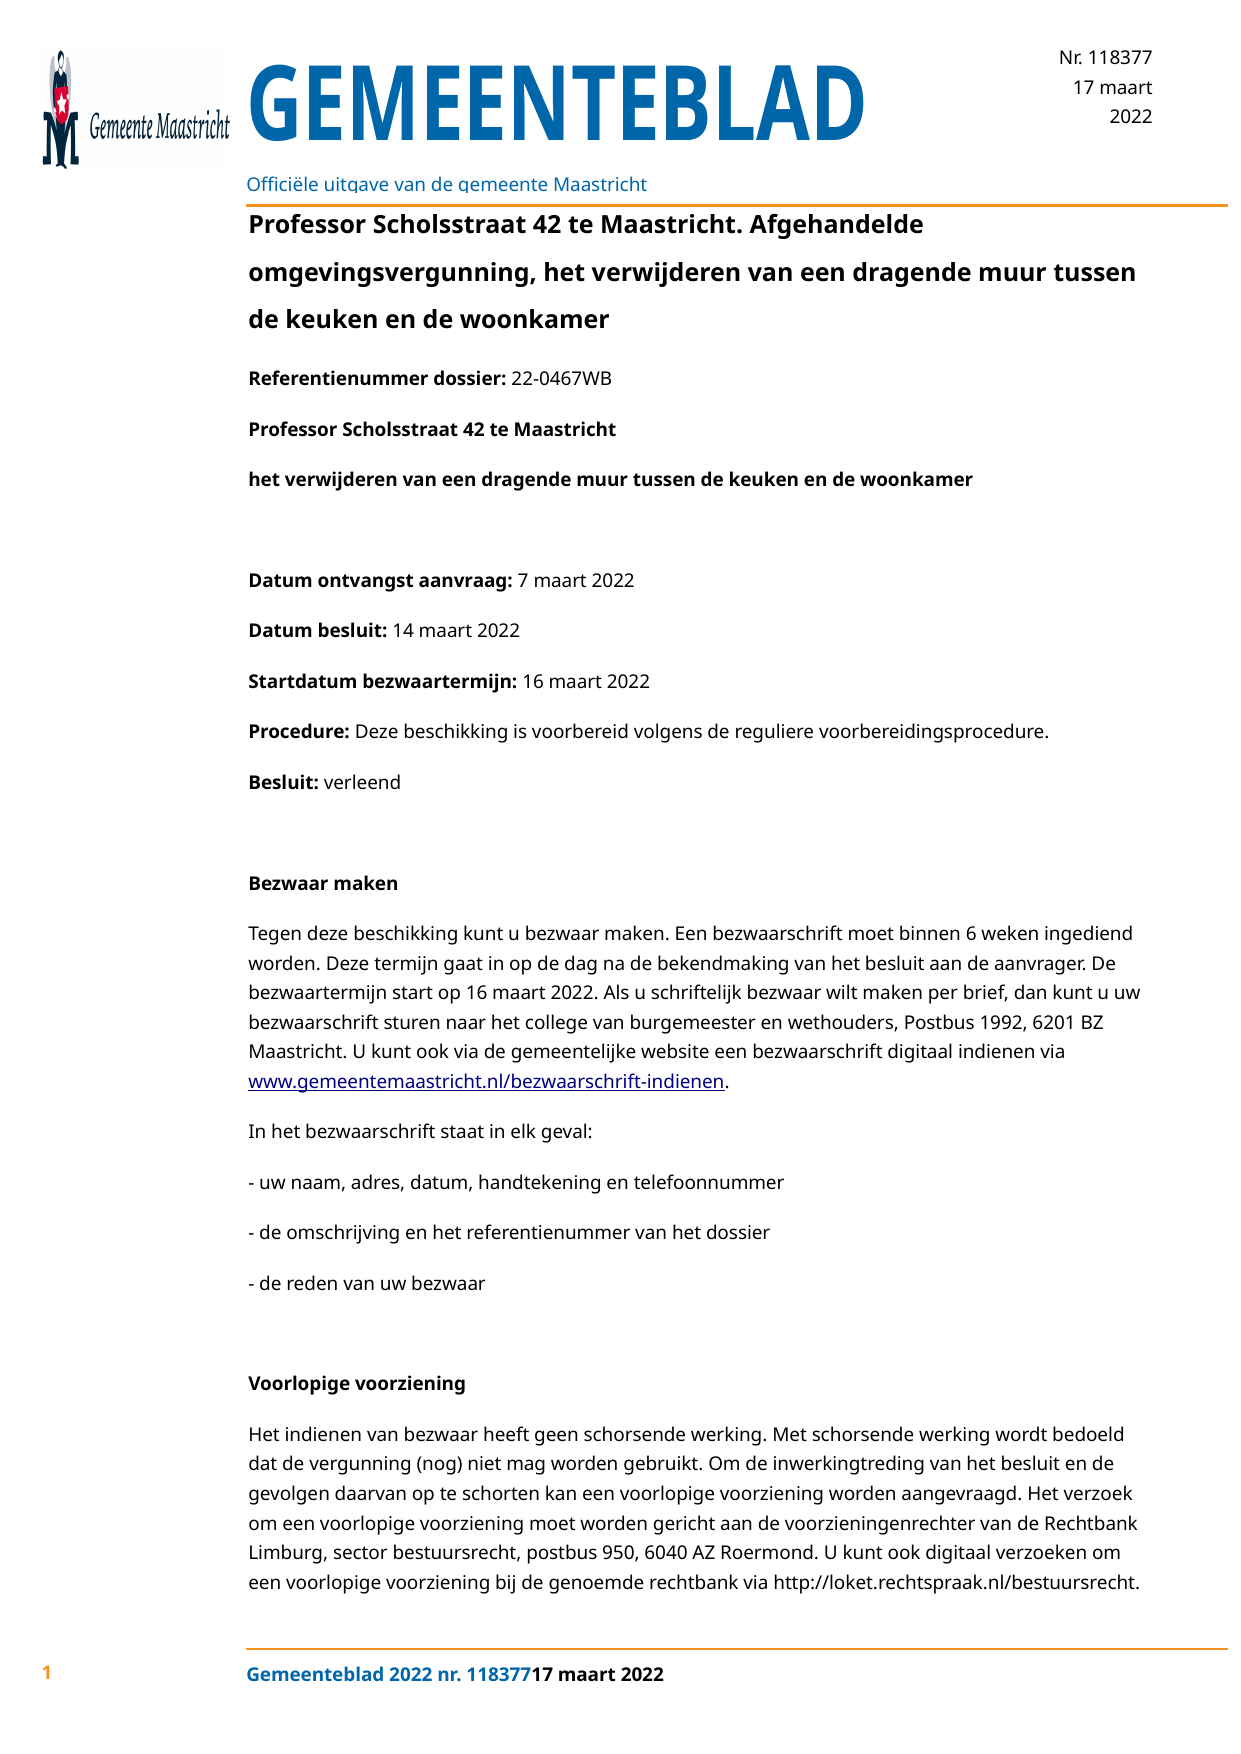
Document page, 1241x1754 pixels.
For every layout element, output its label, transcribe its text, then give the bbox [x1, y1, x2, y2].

text Datum besluit: 14 maart 2022 [248, 618, 1152, 643]
text Het indienen van bezwaar heeft geen schorsende werking. Met schorsende werking wordt bedoeld dat de vergunning (nog) niet mag worden gebruikt. Om de inwerkingtreding van het besluit en de gevolgen daarvan op te schorten kan een voorlopige voorziening worden aangevraagd. Het verzoek om een voorlopige voorziening moet worden gericht aan de voorzieningenrechter van de Rechtbank Limburg, sector bestuursrecht, postbus 950, 6040 AZ Roermond. U kunt ook digitaal verzoeken om een voorlopige voorziening bij de genoemde rechtbank via http://loket.rechtspraak.nl/bestuursrecht. [248, 1421, 1152, 1594]
text Procedure: Deze beschikking is voorbereid volgens de reguliere voorbereidingsprocedure. [248, 718, 1152, 744]
text - uw naam, adres, datum, handtekening en telefoonnummer [248, 1169, 1152, 1194]
text - de reden van uw bezwaar [248, 1270, 1152, 1295]
text Datum ontvangst aanvraag: 7 maart 2022 [248, 567, 1152, 593]
text Professor Scholsstraat 42 te Maastricht [248, 416, 1152, 442]
text - de omschrijving en het referentienummer van het dossier [248, 1219, 1152, 1245]
text het verwijderen van een dragende muur tussen de keuken en de woonkamer [248, 466, 1152, 492]
text Besluit: verleend [248, 769, 1152, 794]
text Startdatum bezwaartermijn: 16 maart 2022 [248, 668, 1152, 694]
text Voorlopige voorziening [248, 1371, 1152, 1396]
text Bezwaar maken [248, 870, 1152, 895]
text Referentienummer dossier: 22-0467WB [248, 366, 1152, 391]
picture [41, 47, 231, 172]
text Professor Scholsstraat 42 te Maastricht. Afgehandelde omgevingsvergunning, het verwijderen van een dragende muur tussen de keuken en de woonkamer [248, 207, 1152, 336]
text Tegen deze beschikking kunt u bezwaar maken. Een bezwaarschrift moet binnen 6 weken ingediend worden. Deze termijn gaat in op de dag na de bekendmaking van het besluit aan de aanvrager. De bezwaartermijn start op 16 maart 2022. Als u schriftelijk bezwaar wilt maken per brief, dan kunt u uw bezwaarschrift sturen naar het college van burgemeester en wethouders, Postbus 1992, 6201 BZ Maastricht. U kunt ook via de gemeentelijke website een bezwaarschrift digitaal indienen via www.gemeentemaastricht.nl/bezwaarschrift-indienen. [248, 920, 1152, 1094]
text In het bezwaarschrift staat in elk geval: [248, 1118, 1152, 1144]
